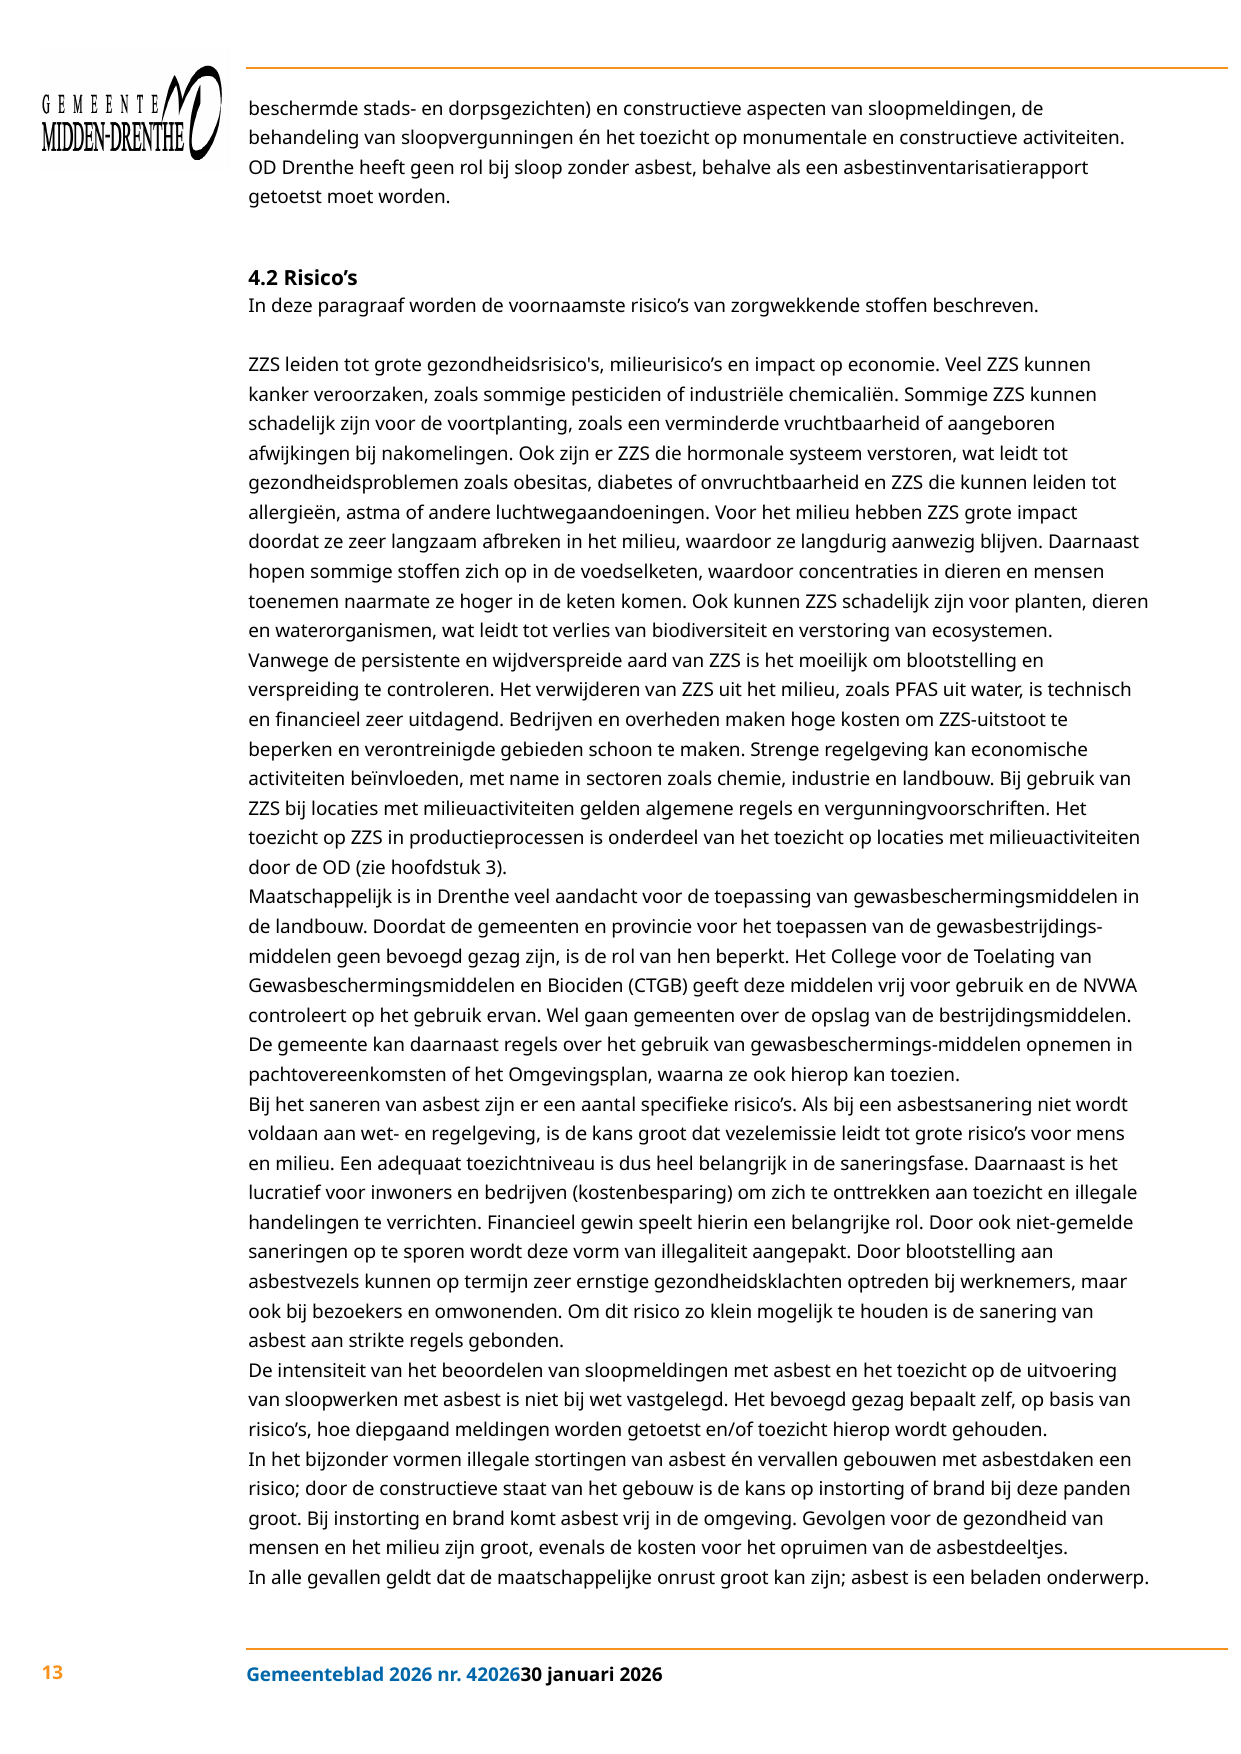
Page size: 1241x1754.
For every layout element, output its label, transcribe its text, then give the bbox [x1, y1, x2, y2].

text In het bijzonder vormen illegale stortingen van asbest én vervallen gebouwen met asbestdaken een risico; door de constructieve staat van het gebouw is de kans op instorting of brand bij deze panden groot. Bij instorting en brand komt asbest vrij in de omgeving. Gevolgen voor de gezondheid van mensen en het milieu zijn groot, evenals de kosten voor het opruimen van de asbestdeeltjes. [248, 1446, 1152, 1560]
text ZZS leiden tot grote gezondheidsrisico's, milieurisico’s en impact op economie. Veel ZZS kunnen kanker veroorzaken, zoals sommige pesticiden of industriële chemicaliën. Sommige ZZS kunnen schadelijk zijn voor de voortplanting, zoals een verminderde vruchtbaarheid of aangeboren afwijkingen bij nakomelingen. Ook zijn er ZZS die hormonale systeem verstoren, wat leidt tot gezondheidsproblemen zoals obesitas, diabetes of onvruchtbaarheid en ZZS die kunnen leiden tot allergieën, astma of andere luchtwegaandoeningen. Voor het milieu hebben ZZS grote impact doordat ze zeer langzaam afbreken in het milieu, waardoor ze langdurig aanwezig blijven. Daarnaast hopen sommige stoffen zich op in de voedselketen, waardoor concentraties in dieren en mensen toenemen naarmate ze hoger in de keten komen. Ook kunnen ZZS schadelijk zijn voor planten, dieren en waterorganismen, wat leidt tot verlies van biodiversiteit en verstoring van ecosystemen. [248, 351, 1152, 643]
text Bij het saneren van asbest zijn er een aantal specifieke risico’s. Als bij een asbestsanering niet wordt voldaan aan wet- en regelgeving, is de kans groot dat vezelemissie leidt tot grote risico’s voor mens en milieu. Een adequaat toezichtniveau is dus heel belangrijk in de saneringsfase. Daarnaast is het lucratief voor inwoners en bedrijven (kostenbesparing) om zich te onttrekken aan toezicht en illegale handelingen te verrichten. Financieel gewin speelt hierin een belangrijke rol. Door ook niet-gemelde saneringen op te sporen wordt deze vorm van illegaliteit aangepakt. Door blootstelling aan asbestvezels kunnen op termijn zeer ernstige gezondheidsklachten optreden bij werknemers, maar ook bij bezoekers en omwonenden. Om dit risico zo klein mogelijk te houden is de sanering van asbest aan strikte regels gebonden. [248, 1091, 1152, 1353]
text In deze paragraaf worden de voornaamste risico’s van zorgwekkende stoffen beschreven. [248, 292, 1152, 318]
text De intensiteit van het beoordelen van sloopmeldingen met asbest en het toezicht op de uitvoering van sloopwerken met asbest is niet bij wet vastgelegd. Het bevoegd gezag bepaalt zelf, op basis van risico’s, hoe diepgaand meldingen worden getoetst en/of toezicht hierop wordt gehouden. [248, 1357, 1152, 1442]
text Maatschappelijk is in Drenthe veel aandacht voor de toepassing van gewasbeschermingsmiddelen in de landbouw. Doordat de gemeenten en provincie voor het toepassen van de gewasbestrijdings-middelen geen bevoegd gezag zijn, is de rol van hen beperkt. Het College voor de Toelating van Gewasbeschermingsmiddelen en Biociden (CTGB) geeft deze middelen vrij voor gebruik en de NVWA controleert op het gebruik ervan. Wel gaan gemeenten over de opslag van de bestrijdingsmiddelen. De gemeente kan daarnaast regels over het gebruik van gewasbeschermings-middelen opnemen in pachtovereenkomsten of het Omgevingsplan, waarna ze ook hierop kan toezien. [248, 884, 1152, 1087]
text 4.2 Risico’s [248, 263, 1152, 292]
text beschermde stads- en dorpsgezichten) en constructieve aspecten van sloopmeldingen, de behandeling van sloopvergunningen én het toezicht op monumentale en constructieve activiteiten. OD Drenthe heeft geen rol bij sloop zonder asbest, behalve als een asbestinventarisatierapport getoetst moet worden. [248, 95, 1152, 209]
text In alle gevallen geldt dat de maatschappelijke onrust groot kan zijn; asbest is een beladen onderwerp. [248, 1564, 1152, 1590]
picture [41, 47, 231, 172]
text Vanwege de persistente en wijdverspreide aard van ZZS is het moeilijk om blootstelling en verspreiding te controleren. Het verwijderen van ZZS uit het milieu, zoals PFAS uit water, is technisch en financieel zeer uitdagend. Bedrijven en overheden maken hoge kosten om ZZS-uitstoot te beperken en verontreinigde gebieden schoon te maken. Strenge regelgeving kan economische activiteiten beïnvloeden, met name in sectoren zoals chemie, industrie en landbouw. Bij gebruik van ZZS bij locaties met milieuactiviteiten gelden algemene regels en vergunningvoorschriften. Het toezicht op ZZS in productieprocessen is onderdeel van het toezicht op locaties met milieuactiviteiten door de OD (zie hoofdstuk 3). [248, 647, 1152, 880]
